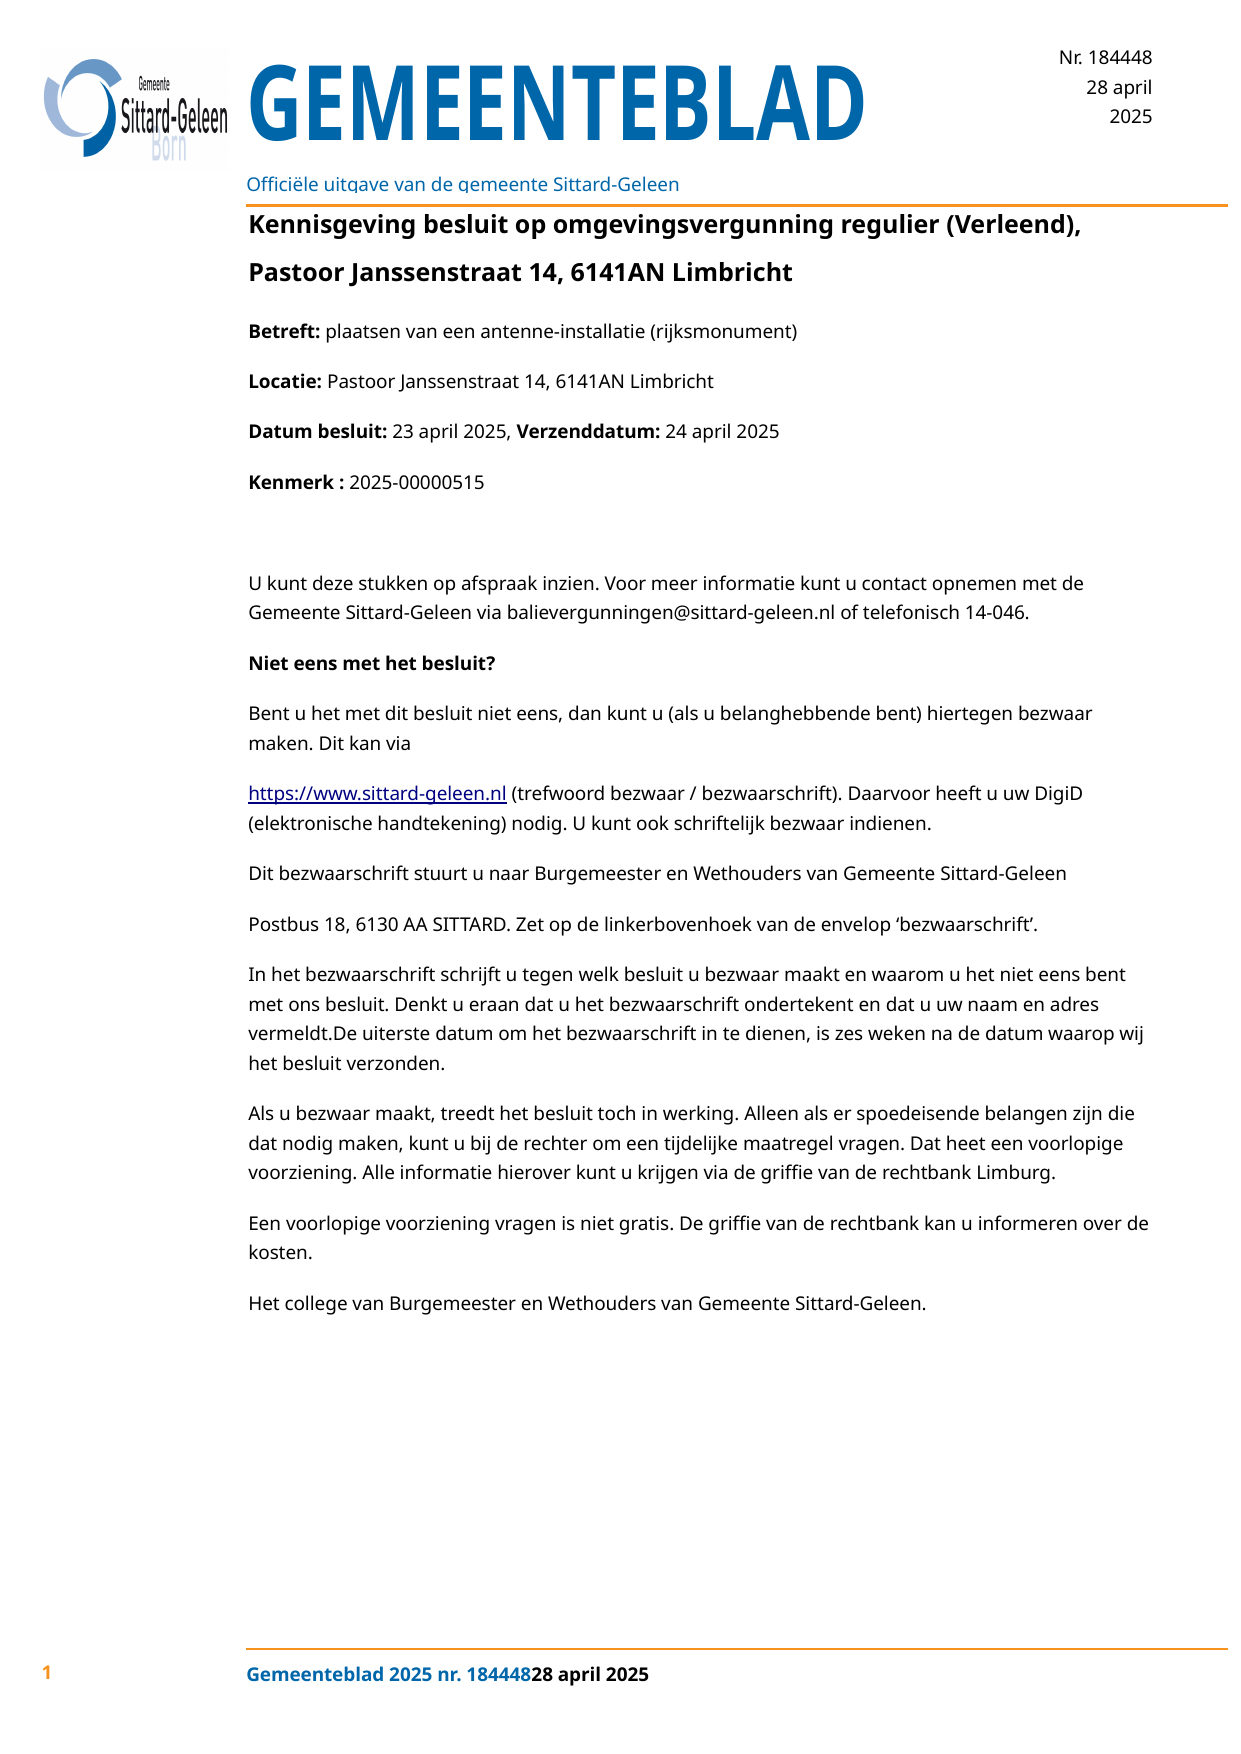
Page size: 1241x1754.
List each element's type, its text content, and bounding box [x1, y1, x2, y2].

text In het bezwaarschrift schrijft u tegen welk besluit u bezwaar maakt en waarom u het niet eens bent met ons besluit. Denkt u eraan dat u het bezwaarschrift ondertekent en dat u uw naam en adres vermeldt.De uiterste datum om het bezwaarschrift in te dienen, is zes weken na de datum waarop wij het besluit verzonden. [248, 961, 1152, 1076]
text Niet eens met het besluit? [248, 650, 1152, 676]
text Kenmerk : 2025-00000515 [248, 469, 1152, 495]
text Als u bezwaar maakt, treedt het besluit toch in werking. Alleen als er spoedeisende belangen zijn die dat nodig maken, kunt u bij de rechter om een tijdelijke maatregel vragen. Dat heet een voorlopige voorziening. Alle informatie hierover kunt u krijgen via de griffie van de rechtbank Limburg. [248, 1100, 1152, 1185]
text Het college van Burgemeester en Wethouders van Gemeente Sittard-Geleen. [248, 1290, 1152, 1316]
text Een voorlopige voorziening vragen is niet gratis. De griffie van de rechtbank kan u informeren over de kosten. [248, 1210, 1152, 1265]
text Betreft: plaatsen van een antenne-installatie (rijksmonument) [248, 318, 1152, 344]
text Postbus 18, 6130 AA SITTARD. Zet op de linkerbovenhoek van de envelop ‘bezwaarschrift’. [248, 911, 1152, 937]
text Locatie: Pastoor Janssenstraat 14, 6141AN Limbricht [248, 368, 1152, 394]
text Bent u het met dit besluit niet eens, dan kunt u (als u belanghebbende bent) hiertegen bezwaar maken. Dit kan via [248, 700, 1152, 756]
text Datum besluit: 23 april 2025, Verzenddatum: 24 april 2025 [248, 419, 1152, 444]
text https://www.sittard-geleen.nl (trefwoord bezwaar / bezwaarschrift). Daarvoor heeft u uw DigiD (elektronische handtekening) nodig. U kunt ook schriftelijk bezwaar indienen. [248, 780, 1152, 836]
text Kennisgeving besluit op omgevingsvergunning regulier (Verleend), Pastoor Janssenstraat 14, 6141AN Limbricht [248, 207, 1152, 288]
picture [41, 47, 231, 172]
text U kunt deze stukken op afspraak inzien. Voor meer informatie kunt u contact opnemen met de Gemeente Sittard-Geleen via balievergunningen@sittard-geleen.nl of telefonisch 14-046. [248, 570, 1152, 625]
text Dit bezwaarschrift stuurt u naar Burgemeester en Wethouders van Gemeente Sittard-Geleen [248, 860, 1152, 886]
